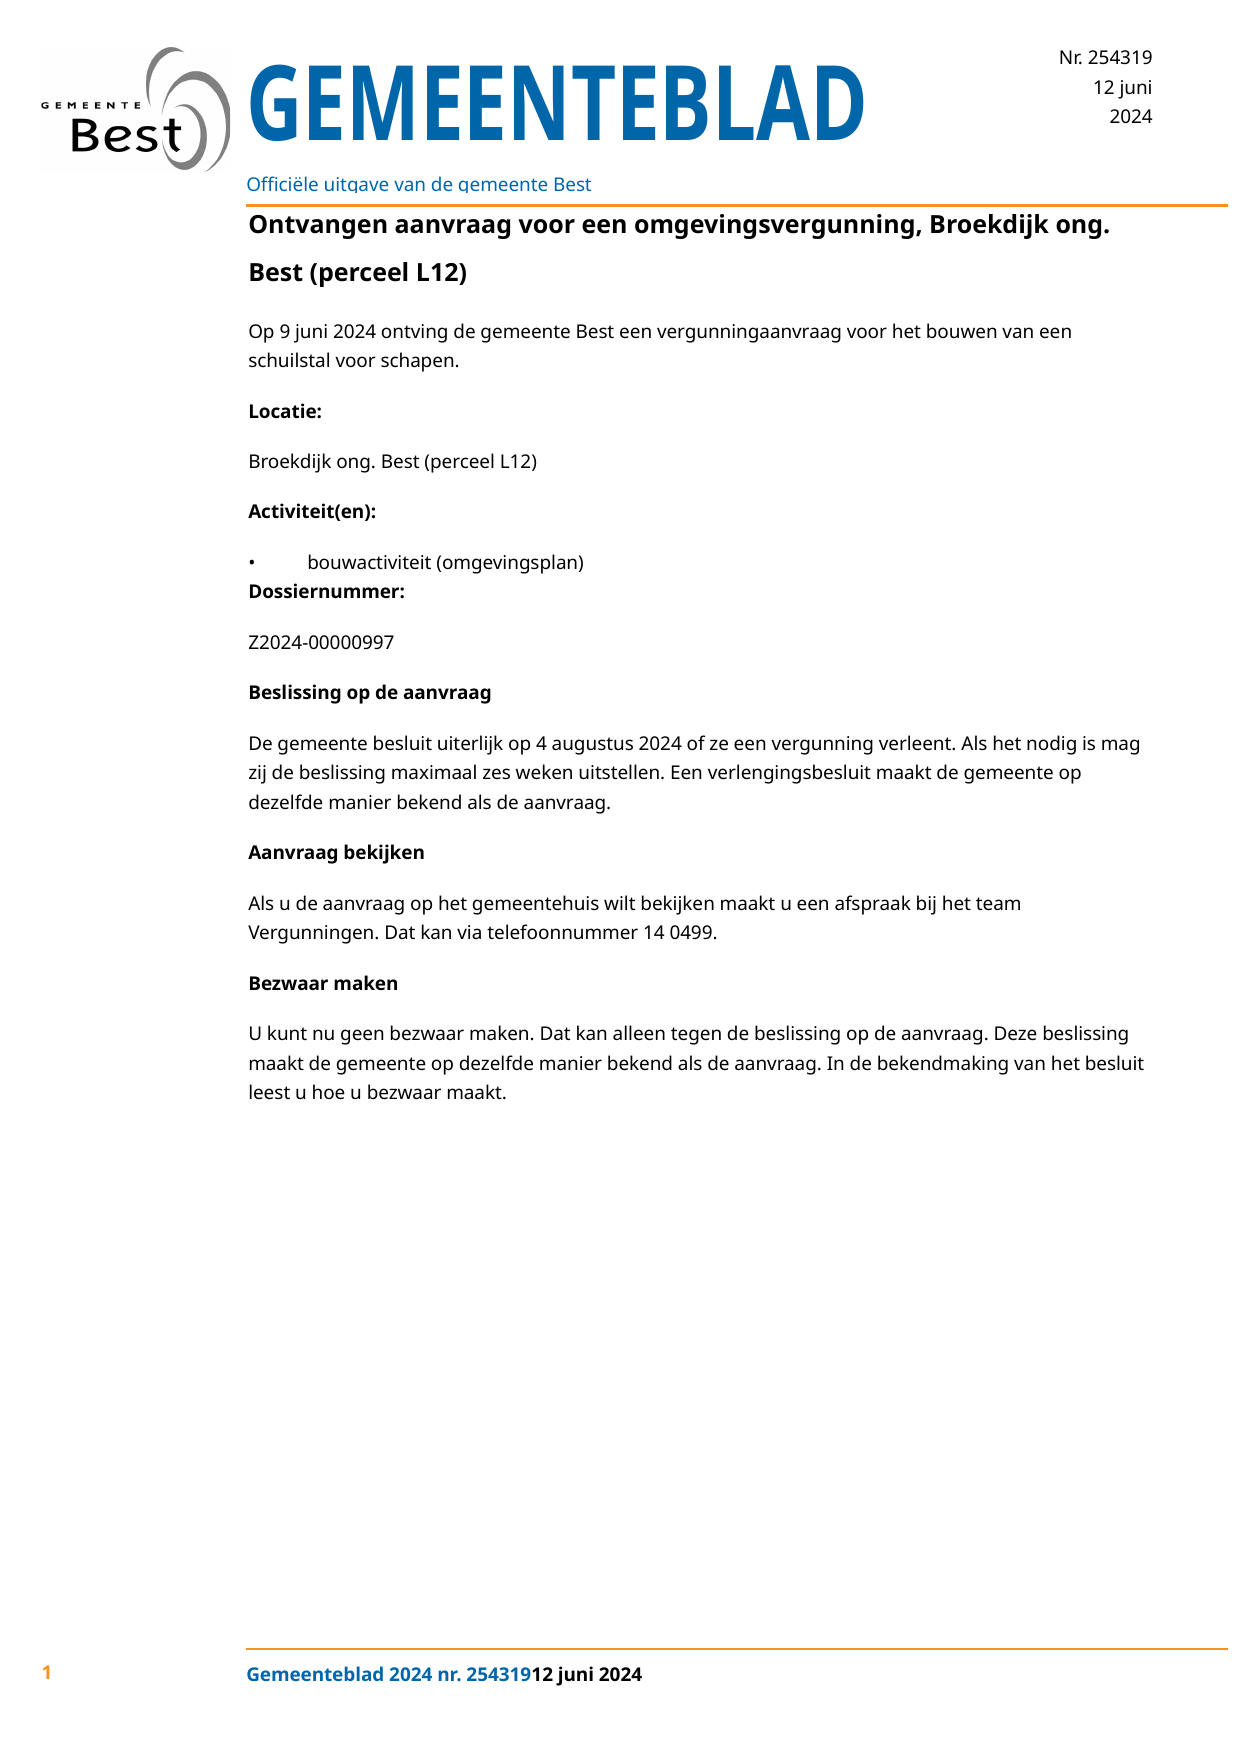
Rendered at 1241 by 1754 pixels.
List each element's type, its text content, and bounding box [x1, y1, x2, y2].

text Locatie: [248, 398, 1152, 424]
text Op 9 juni 2024 ontving de gemeente Best een vergunningaanvraag voor het bouwen van een schuilstal voor schapen. [248, 318, 1152, 373]
text Activiteit(en): [248, 499, 1152, 524]
text Bezwaar maken [248, 970, 1152, 996]
text Ontvangen aanvraag voor een omgevingsvergunning, Broekdijk ong. Best (perceel L12) [248, 207, 1152, 288]
text Aanvraag bekijken [248, 839, 1152, 865]
list bouwactiviteit (omgevingsplan) [248, 549, 1152, 575]
text Broekdijk ong. Best (perceel L12) [248, 448, 1152, 474]
text U kunt nu geen bezwaar maken. Dat kan alleen tegen de beslissing op de aanvraag. Deze beslissing maakt de gemeente op dezelfde manier bekend als de aanvraag. In de bekendmaking van het besluit leest u hoe u bezwaar maakt. [248, 1020, 1152, 1105]
picture [41, 47, 231, 172]
text Dossiernummer: [248, 579, 1152, 604]
text Als u de aanvraag op het gemeentehuis wilt bekijken maakt u een afspraak bij het team Vergunningen. Dat kan via telefoonnummer 14 0499. [248, 890, 1152, 945]
text Z2024-00000997 [248, 629, 1152, 655]
text De gemeente besluit uiterlijk op 4 augustus 2024 of ze een vergunning verleent. Als het nodig is mag zij de beslissing maximaal zes weken uitstellen. Een verlengingsbesluit maakt de gemeente op dezelfde manier bekend als de aanvraag. [248, 730, 1152, 815]
text Beslissing op de aanvraag [248, 679, 1152, 705]
